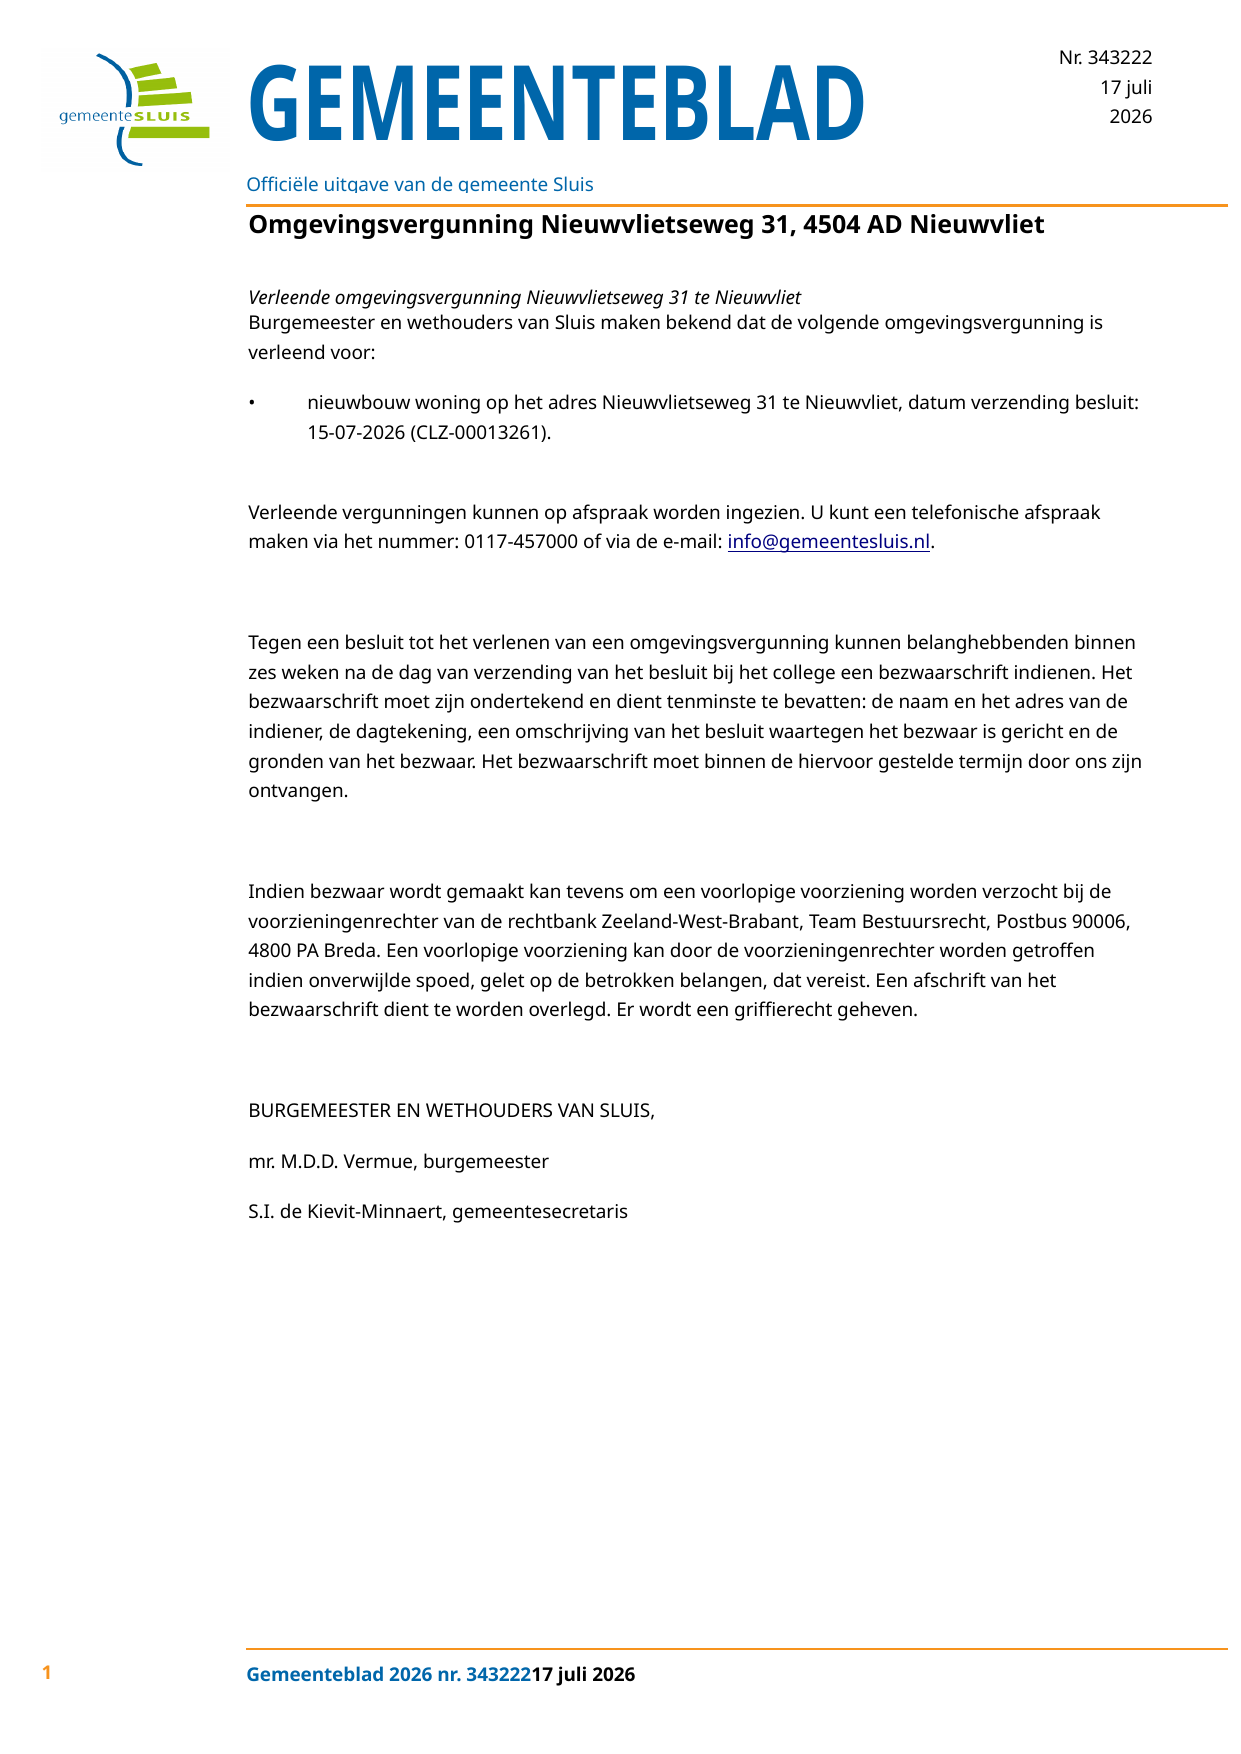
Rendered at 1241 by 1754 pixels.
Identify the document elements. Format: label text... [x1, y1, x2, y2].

text Verleende vergunningen kunnen op afspraak worden ingezien. U kunt een telefonische afspraak maken via het nummer: 0117-457000 of via de e-mail: info@gemeentesluis.nl. [248, 499, 1152, 554]
list nieuwbouw woning op het adres Nieuwvlietseweg 31 te Nieuwvliet, datum verzending besluit: 15-07-2026 (CLZ-00013261). [248, 389, 1152, 445]
text BURGEMEESTER EN WETHOUDERS VAN SLUIS, [248, 1097, 1152, 1123]
text Burgemeester en wethouders van Sluis maken bekend dat de volgende omgevingsvergunning is verleend voor: [248, 309, 1152, 365]
text mr. M.D.D. Vermue, burgemeester [248, 1148, 1152, 1174]
text Omgevingsvergunning Nieuwvlietseweg 31, 4504 AD Nieuwvliet [248, 207, 1152, 241]
text Tegen een besluit tot het verlenen van een omgevingsvergunning kunnen belanghebbenden binnen zes weken na de dag van verzending van het besluit bij het college een bezwaarschrift indienen. Het bezwaarschrift moet zijn ondertekend en dient tenminste te bevatten: de naam en het adres van de indiener, de dagtekening, een omschrijving van het besluit waartegen het bezwaar is gericht en de gronden van het bezwaar. Het bezwaarschrift moet binnen de hiervoor gestelde termijn door ons zijn ontvangen. [248, 629, 1152, 803]
text S.I. de Kievit-Minnaert, gemeentesecretaris [248, 1198, 1152, 1224]
text Verleende omgevingsvergunning Nieuwvlietseweg 31 te Nieuwvliet [248, 284, 1152, 309]
text Indien bezwaar wordt gemaakt kan tevens om een voorlopige voorziening worden verzocht bij de voorzieningenrechter van de rechtbank Zeeland-West-Brabant, Team Bestuursrecht, Postbus 90006, 4800 PA Breda. Een voorlopige voorziening kan door de voorzieningenrechter worden getroffen indien onverwijlde spoed, gelet op de betrokken belangen, dat vereist. Een afschrift van het bezwaarschrift dient te worden overlegd. Er wordt een griffierecht geheven. [248, 878, 1152, 1022]
picture [41, 47, 231, 172]
